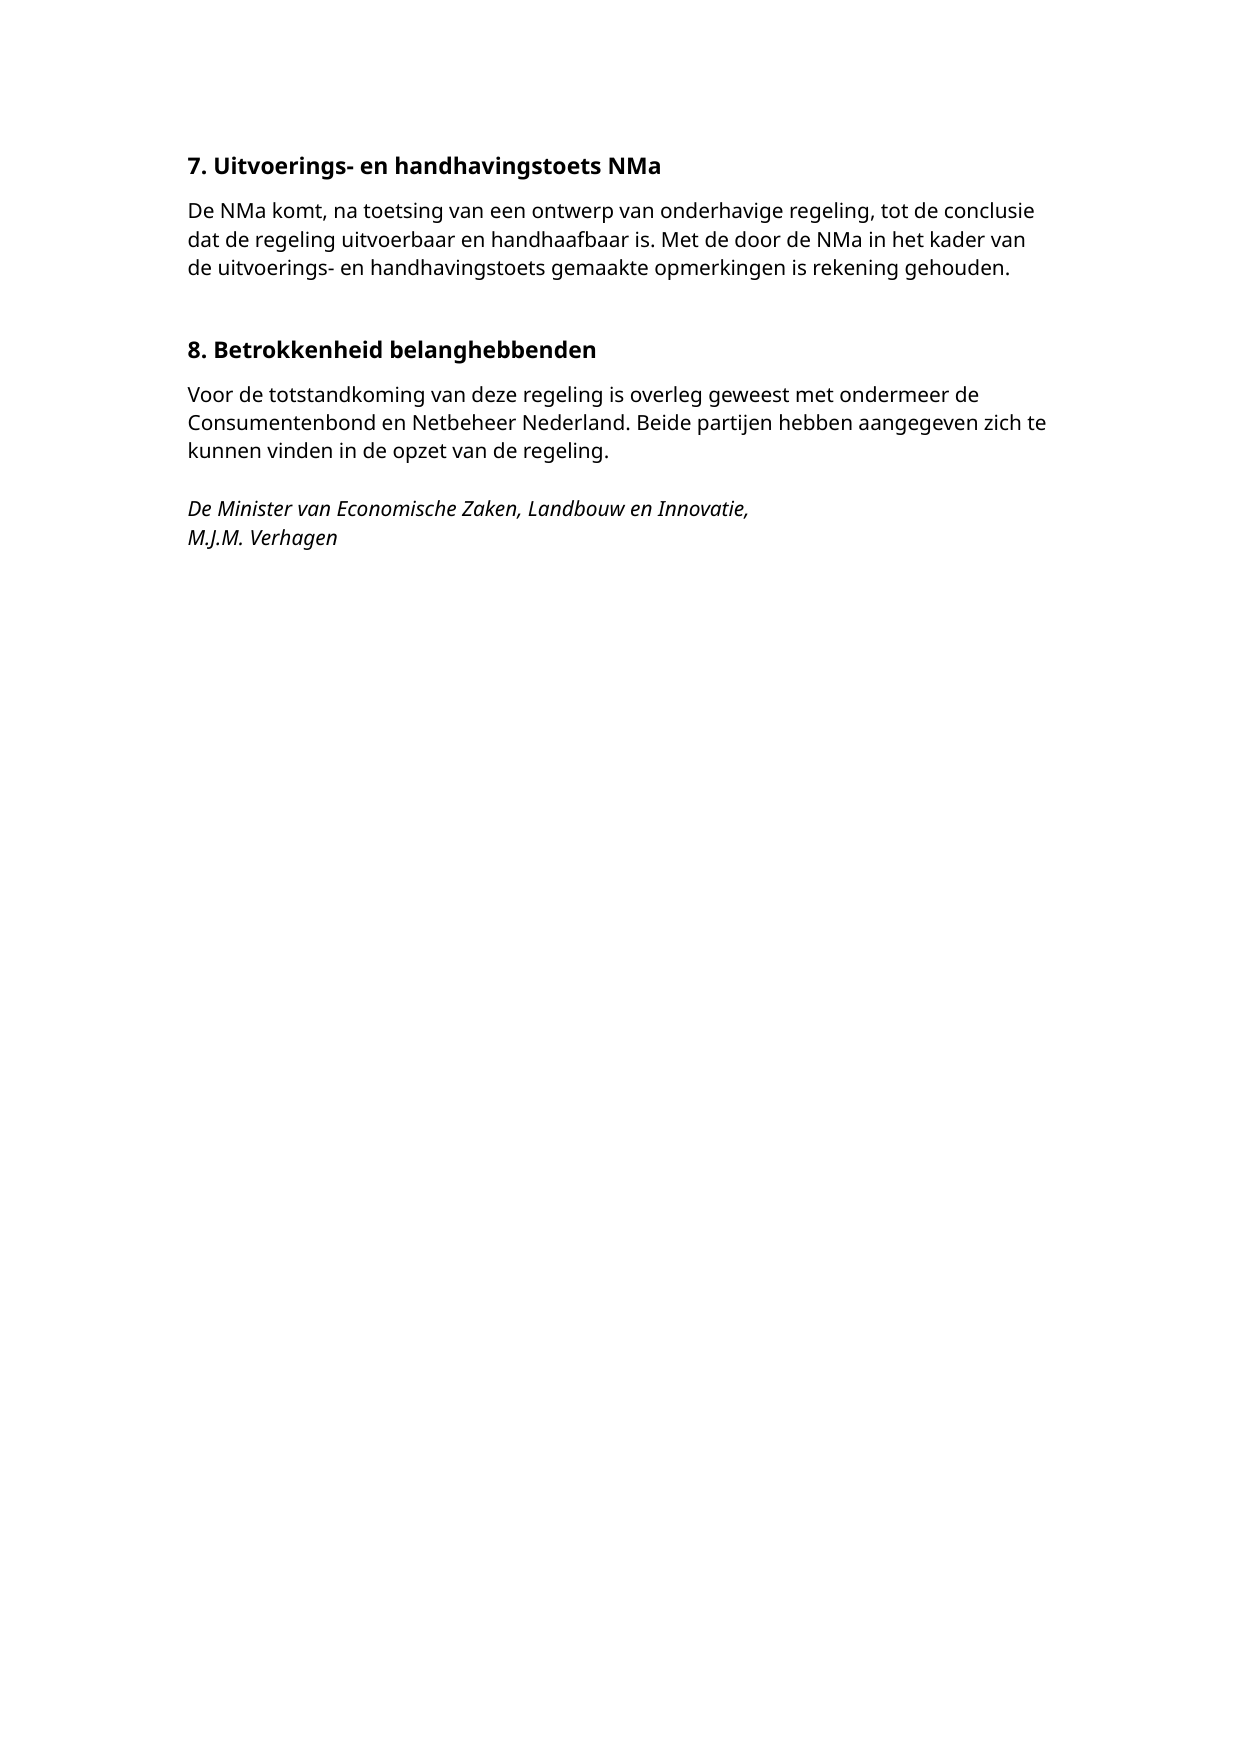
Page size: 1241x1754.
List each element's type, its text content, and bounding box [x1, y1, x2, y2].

subtitle 7. Uitvoerings- en handhavingstoets NMa [187, 150, 1053, 181]
subtitle 8. Betrokkenheid belanghebbenden [187, 333, 1053, 365]
text M.J.M. Verhagen [187, 523, 1053, 551]
text Voor de totstandkoming van deze regeling is overleg geweest met ondermeer de Consumentenbond en Netbeheer Nederland. Beide partijen hebben aangegeven zich te kunnen vinden in de opzet van de regeling. [187, 380, 1053, 465]
text De NMa komt, na toetsing van een ontwerp van onderhavige regeling, tot de conclusie dat de regeling uitvoerbaar en handhaafbaar is. Met de door de NMa in het kader van de uitvoerings- en handhavingstoets gemaakte opmerkingen is rekening gehouden. [187, 196, 1053, 282]
text De Minister van Economische Zaken, Landbouw en Innovatie, [187, 494, 1053, 523]
